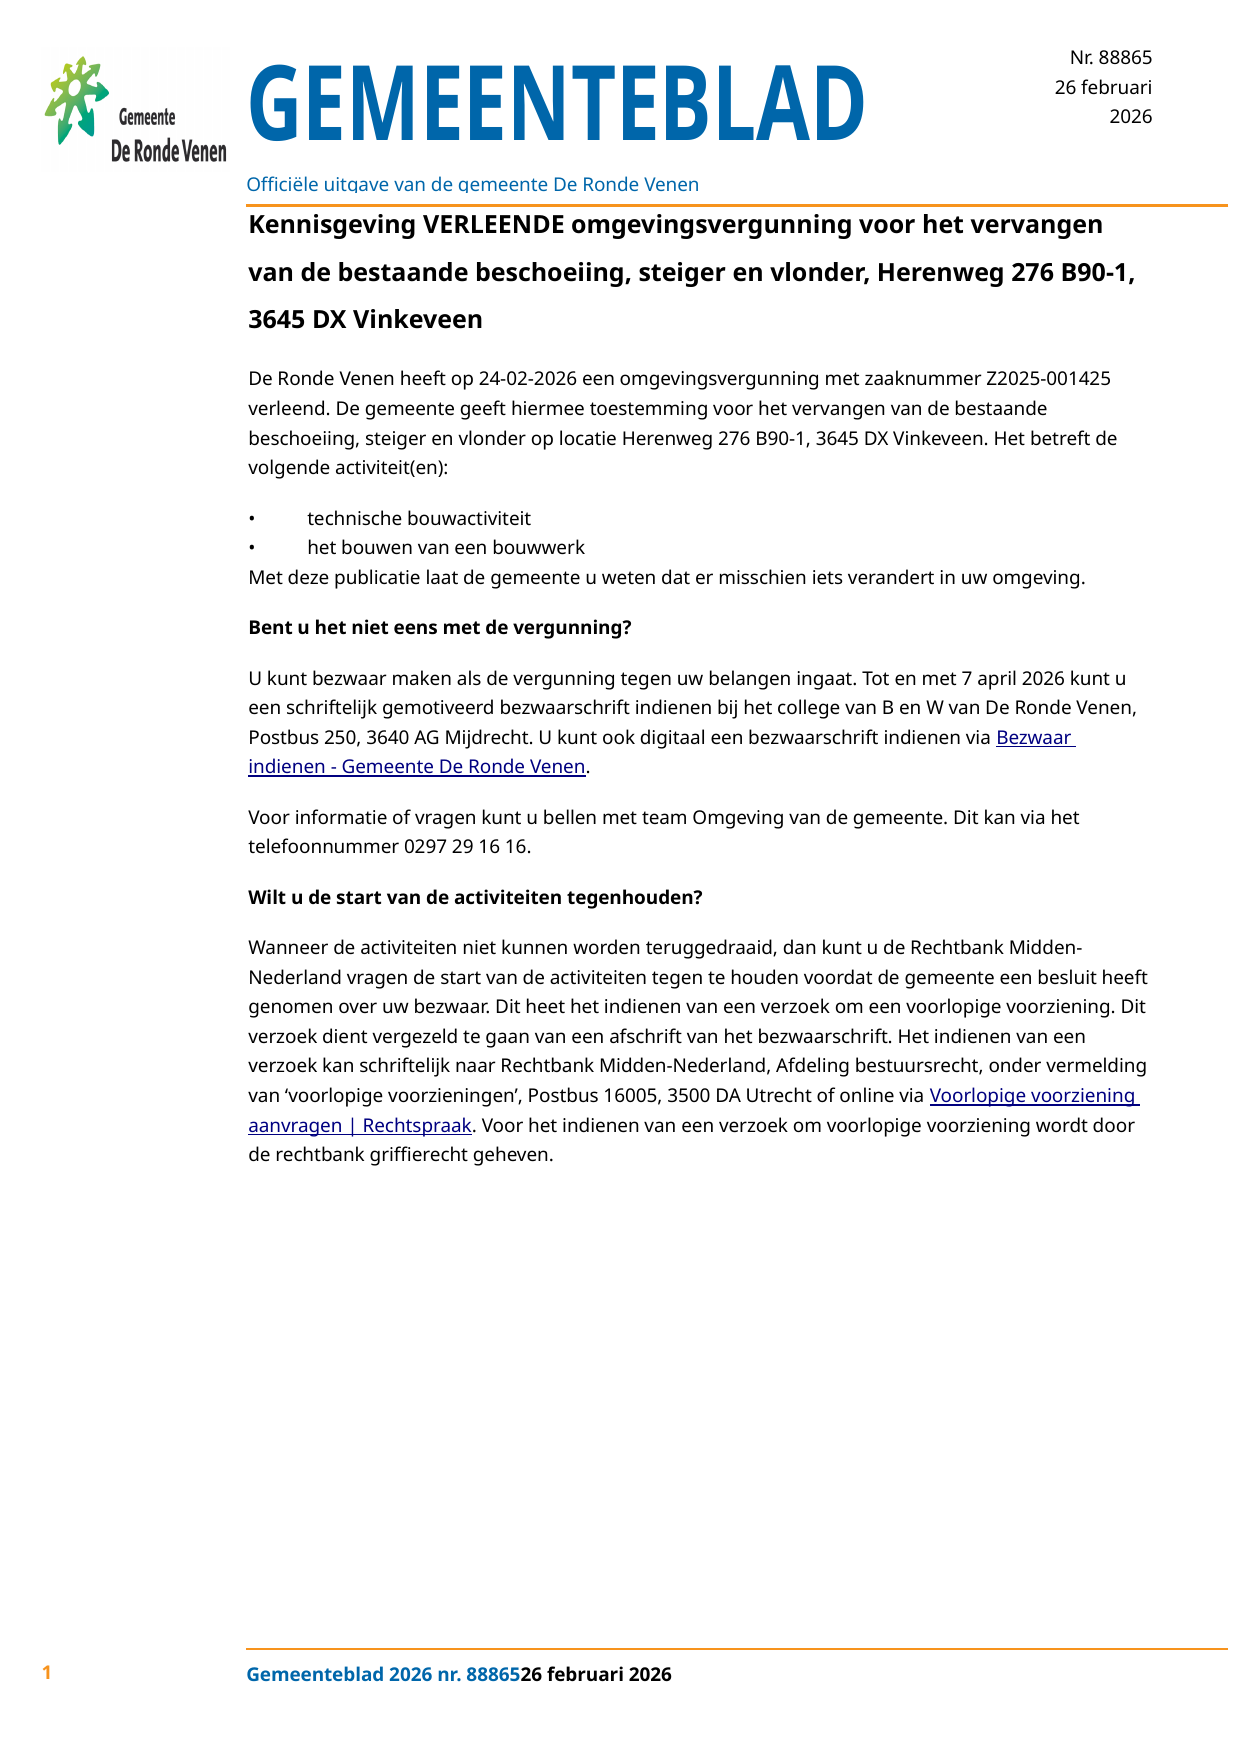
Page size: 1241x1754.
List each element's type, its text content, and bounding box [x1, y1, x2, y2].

list het bouwen van een bouwwerk [248, 534, 1152, 560]
list technische bouwactiviteit [248, 505, 1152, 530]
text Kennisgeving VERLEENDE omgevingsvergunning voor het vervangen van de bestaande beschoeiing, steiger en vlonder, Herenweg 276 B90-1, 3645 DX Vinkeveen [248, 207, 1152, 336]
text Voor informatie of vragen kunt u bellen met team Omgeving van de gemeente. Dit kan via het telefoonnummer 0297 29 16 16. [248, 804, 1152, 859]
text De Ronde Venen heeft op 24-02-2026 een omgevingsvergunning met zaaknummer Z2025-001425 verleend. De gemeente geeft hiermee toestemming voor het vervangen van de bestaande beschoeiing, steiger en vlonder op locatie Herenweg 276 B90-1, 3645 DX Vinkeveen. Het betreft de volgende activiteit(en): [248, 366, 1152, 480]
text Met deze publicatie laat de gemeente u weten dat er misschien iets verandert in uw omgeving. [248, 564, 1152, 589]
picture [41, 47, 231, 172]
text U kunt bezwaar maken als de vergunning tegen uw belangen ingaat. Tot en met 7 april 2026 kunt u een schriftelijk gemotiveerd bezwaarschrift indienen bij het college van B en W van De Ronde Venen, Postbus 250, 3640 AG Mijdrecht. U kunt ook digitaal een bezwaarschrift indienen via Bezwaar indienen - Gemeente De Ronde Venen. [248, 665, 1152, 779]
text Bent u het niet eens met de vergunning? [248, 614, 1152, 640]
text Wanneer de activiteiten niet kunnen worden teruggedraaid, dan kunt u de Rechtbank Midden-Nederland vragen de start van de activiteiten tegen te houden voordat de gemeente een besluit heeft genomen over uw bezwaar. Dit heet het indienen van een verzoek om een voorlopige voorziening. Dit verzoek dient vergezeld te gaan van een afschrift van het bezwaarschrift. Het indienen van een verzoek kan schriftelijk naar Rechtbank Midden-Nederland, Afdeling bestuursrecht, onder vermelding van ‘voorlopige voorzieningen’, Postbus 16005, 3500 DA Utrecht of online via Voorlopige voorziening aanvragen | Rechtspraak. Voor het indienen van een verzoek om voorlopige voorziening wordt door de rechtbank griffierecht geheven. [248, 934, 1152, 1167]
text Wilt u de start van de activiteiten tegenhouden? [248, 884, 1152, 909]
